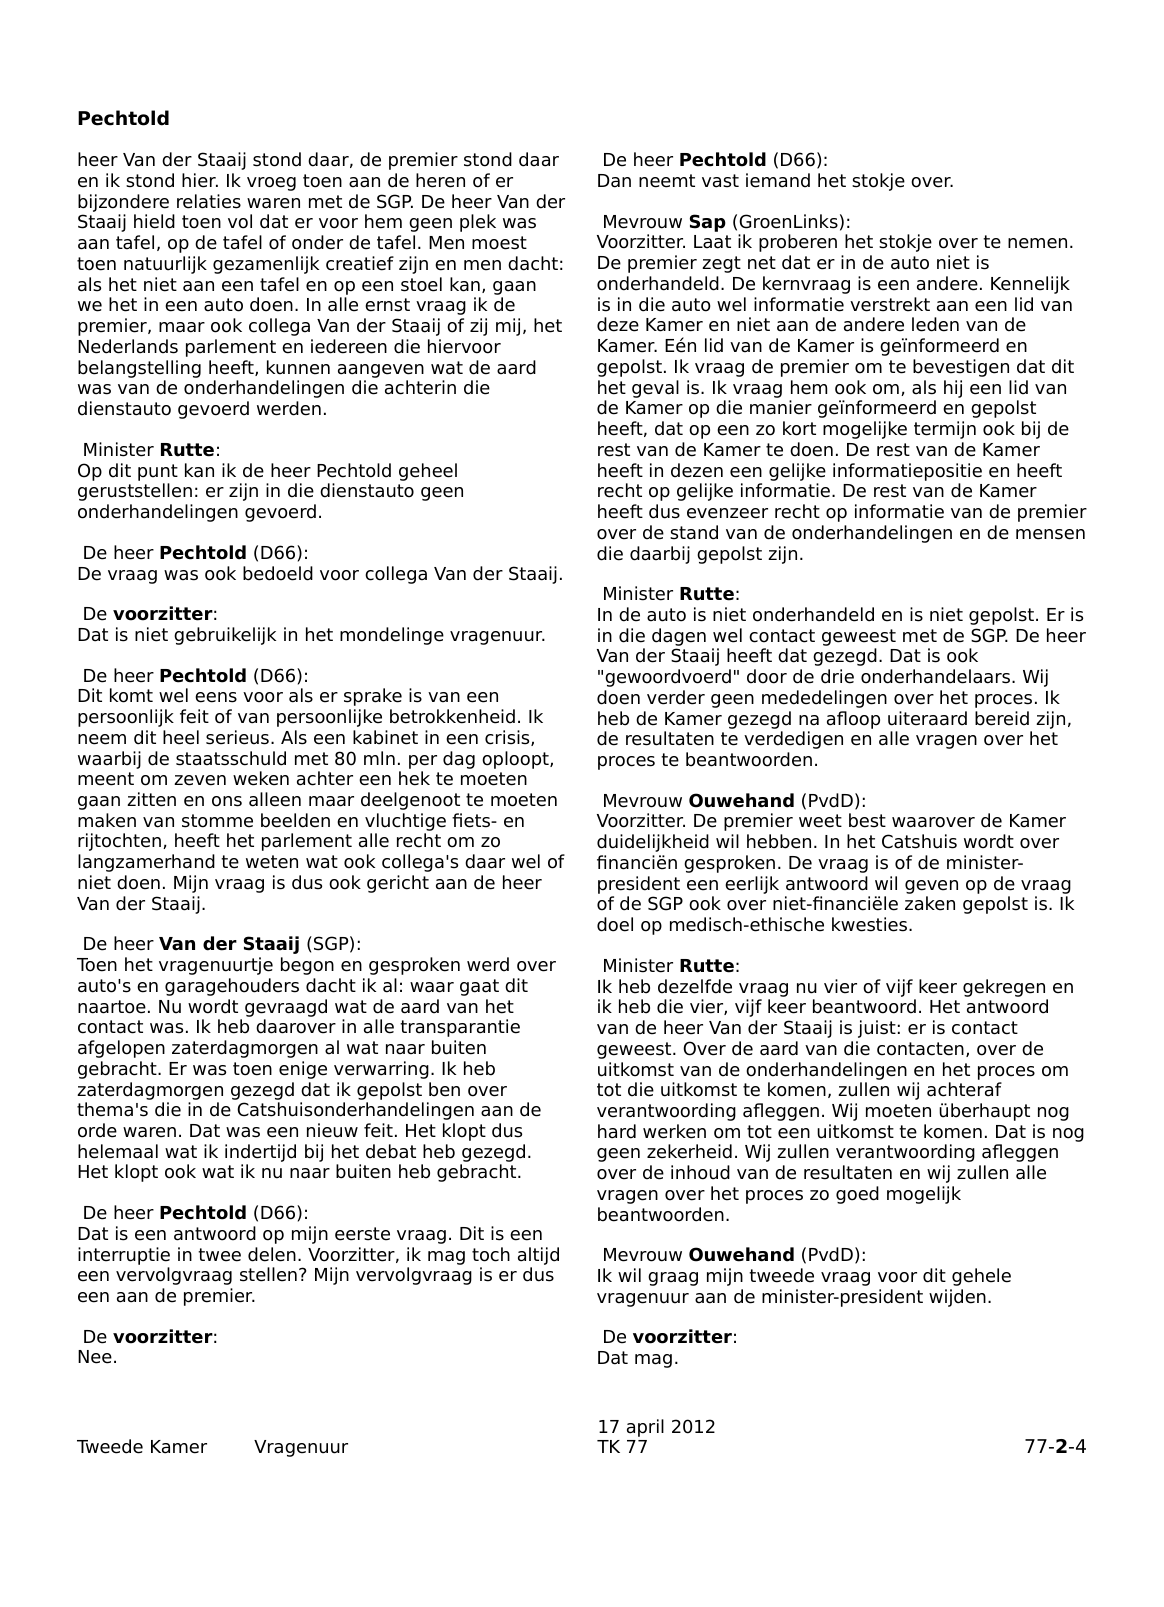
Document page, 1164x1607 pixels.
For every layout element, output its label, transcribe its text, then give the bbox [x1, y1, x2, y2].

text De heer Pechtold (D66): [77, 666, 567, 686]
text Op dit punt kan ik de heer Pechtold geheel geruststellen: er zijn in die dienstauto geen onderhandelingen gevoerd. [77, 460, 567, 523]
text De heer Pechtold (D66): [596, 150, 1087, 171]
text Dat mag. [596, 1348, 1087, 1369]
text Minister Rutte: [77, 440, 567, 460]
text Nee. [77, 1347, 567, 1368]
text Ik heb dezelfde vraag nu vier of vijf keer gekregen en ik heb die vier, vijf keer beantwoord. Het antwoord van de heer Van der Staaij is juist: er is contact geweest. Over de aard van die contacten, over de uitkomst van de onderhandelingen en het proces om tot die uitkomst te komen, zullen wij achteraf verantwoording afleggen. Wij moeten überhaupt nog hard werken om tot een uitkomst te komen. Dat is nog geen zekerheid. Wij zullen verantwoording afleggen over de inhoud van de resultaten en wij zullen alle vragen over het proces zo goed mogelijk beantwoorden. [596, 976, 1087, 1225]
text Mevrouw Ouwehand (PvdD): [596, 1245, 1087, 1266]
text heer Van der Staaij stond daar, de premier stond daar en ik stond hier. Ik vroeg toen aan de heren of er bijzondere relaties waren met de SGP. De heer Van der Staaij hield toen vol dat er voor hem geen plek was aan tafel, op de tafel of onder de tafel. Men moest toen natuurlijk gezamenlijk creatief zijn en men dacht: als het niet aan een tafel en op een stoel kan, gaan we het in een auto doen. In alle ernst vraag ik de premier, maar ook collega Van der Staaij of zij mij, het Nederlands parlement en iedereen die hiervoor belangstelling heeft, kunnen aangeven wat de aard was van de onderhandelingen die achterin die dienstauto gevoerd werden. [77, 150, 567, 420]
text Voorzitter. Laat ik proberen het stokje over te nemen. De premier zegt net dat er in de auto niet is onderhandeld. De kernvraag is een andere. Kennelijk is in die auto wel informatie verstrekt aan een lid van deze Kamer en niet aan de andere leden van de Kamer. Eén lid van de Kamer is geïnformeerd en gepolst. Ik vraag de premier om te bevestigen dat dit het geval is. Ik vraag hem ook om, als hij een lid van de Kamer op die manier geïnformeerd en gepolst heeft, dat op een zo kort mogelijke termijn ook bij de rest van de Kamer te doen. De rest van de Kamer heeft in dezen een gelijke informatiepositie en heeft recht op gelijke informatie. De rest van de Kamer heeft dus evenzeer recht op informatie van de premier over de stand van de onderhandelingen en de mensen die daarbij gepolst zijn. [596, 232, 1087, 564]
text Mevrouw Sap (GroenLinks): [596, 212, 1087, 232]
text De vraag was ook bedoeld voor collega Van der Staaij. [77, 563, 567, 584]
text Dat is niet gebruikelijk in het mondelinge vragenuur. [77, 625, 567, 646]
text Minister Rutte: [596, 956, 1087, 976]
text De voorzitter: [77, 1327, 567, 1347]
text Minister Rutte: [596, 584, 1087, 605]
text De voorzitter: [596, 1327, 1087, 1348]
text In de auto is niet onderhandeld en is niet gepolst. Er is in die dagen wel contact geweest met de SGP. De heer Van der Staaij heeft dat gezegd. Dat is ook "gewoordvoerd" door de drie onderhandelaars. Wij doen verder geen mededelingen over het proces. Ik heb de Kamer gezegd na afloop uiteraard bereid zijn, de resultaten te verdedigen en alle vragen over het proces te beantwoorden. [596, 605, 1087, 771]
text De heer Van der Staaij (SGP): [77, 934, 567, 955]
text Mevrouw Ouwehand (PvdD): [596, 791, 1087, 811]
text Dan neemt vast iemand het stokje over. [596, 171, 1087, 192]
text De heer Pechtold (D66): [77, 543, 567, 563]
text De heer Pechtold (D66): [77, 1203, 567, 1224]
text Dat is een antwoord op mijn eerste vraag. Dit is een interruptie in twee delen. Voorzitter, ik mag toch altijd een vervolgvraag stellen? Mijn vervolgvraag is er dus een aan de premier. [77, 1224, 567, 1307]
text Ik wil graag mijn tweede vraag voor dit gehele vragenuur aan de minister-president wijden. [596, 1266, 1087, 1307]
text Toen het vragenuurtje begon en gesproken werd over auto's en garagehouders dacht ik al: waar gaat dit naartoe. Nu wordt gevraagd wat de aard van het contact was. Ik heb daarover in alle transparantie afgelopen zaterdagmorgen al wat naar buiten gebracht. Er was toen enige verwarring. Ik heb zaterdagmorgen gezegd dat ik gepolst ben over thema's die in de Catshuisonderhandelingen aan de orde waren. Dat was een nieuw feit. Het klopt dus helemaal wat ik indertijd bij het debat heb gezegd. Het klopt ook wat ik nu naar buiten heb gebracht. [77, 955, 567, 1183]
text Dit komt wel eens voor als er sprake is van een persoonlijk feit of van persoonlijke betrokkenheid. Ik neem dit heel serieus. Als een kabinet in een crisis, waarbij de staatsschuld met 80 mln. per dag oploopt, meent om zeven weken achter een hek te moeten gaan zitten en ons alleen maar deelgenoot te moeten maken van stomme beelden en vluchtige fiets- en rijtochten, heeft het parlement alle recht om zo langzamerhand te weten wat ook collega's daar wel of niet doen. Mijn vraag is dus ook gericht aan de heer Van der Staaij. [77, 686, 567, 914]
text Voorzitter. De premier weet best waarover de Kamer duidelijkheid wil hebben. In het Catshuis wordt over financiën gesproken. De vraag is of de minister-president een eerlijk antwoord wil geven op de vraag of de SGP ook over niet-financiële zaken gepolst is. Ik doel op medisch-ethische kwesties. [596, 811, 1087, 936]
text De voorzitter: [77, 604, 567, 625]
